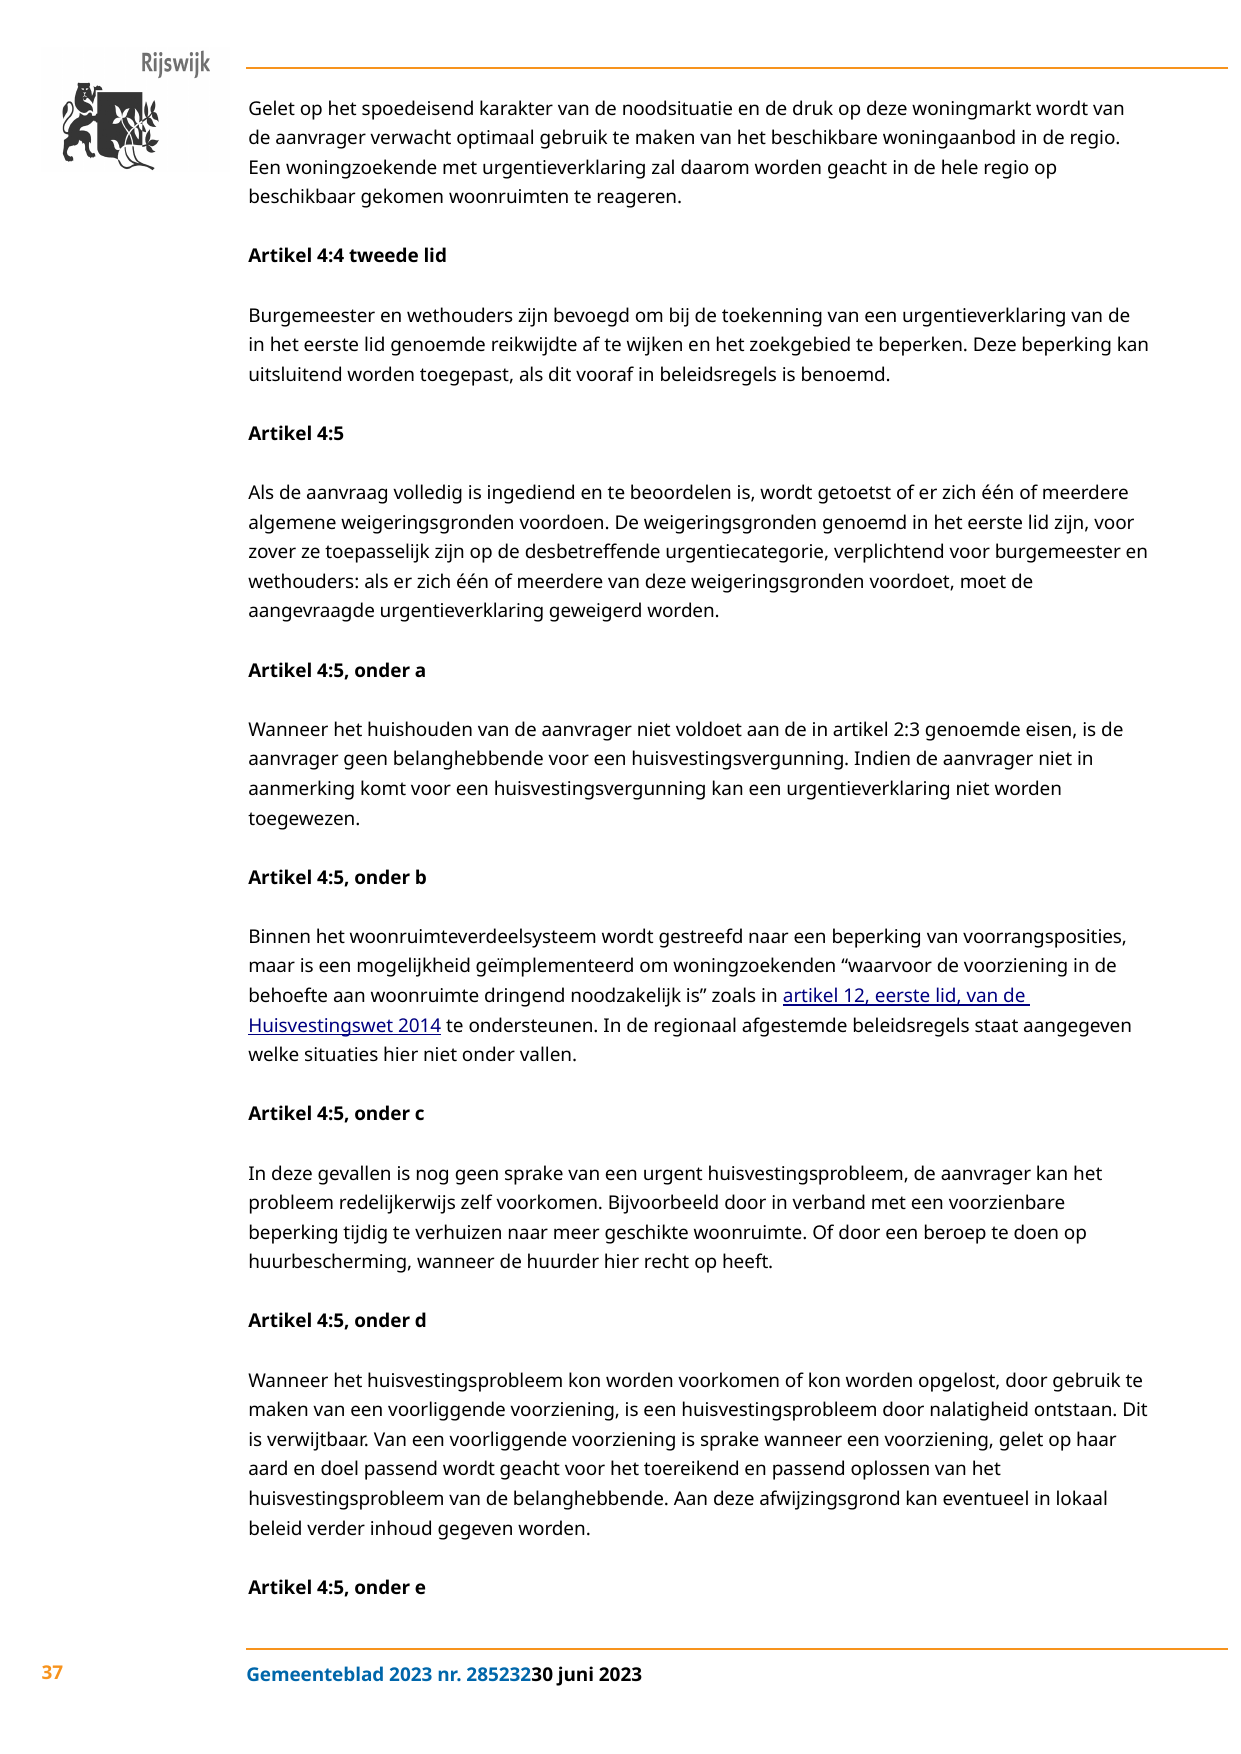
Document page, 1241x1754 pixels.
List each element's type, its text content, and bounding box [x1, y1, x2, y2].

text In deze gevallen is nog geen sprake van een urgent huisvestingsprobleem, de aanvrager kan het probleem redelijkerwijs zelf voorkomen. Bijvoorbeeld door in verband met een voorzienbare beperking tijdig te verhuizen naar meer geschikte woonruimte. Of door een beroep te doen op huurbescherming, wanneer de huurder hier recht op heeft. [248, 1160, 1152, 1274]
picture [41, 47, 231, 172]
text Gelet op het spoedeisend karakter van de noodsituatie en de druk op deze woningmarkt wordt van de aanvrager verwacht optimaal gebruik te maken van het beschikbare woningaanbod in de regio. Een woningzoekende met urgentieverklaring zal daarom worden geacht in de hele regio op beschikbaar gekomen woonruimten te reageren. [248, 95, 1152, 209]
text Artikel 4:5, onder c [248, 1101, 1152, 1126]
text Wanneer het huisvestingsprobleem kon worden voorkomen of kon worden opgelost, door gebruik te maken van een voorliggende voorziening, is een huisvestingsprobleem door nalatigheid ontstaan. Dit is verwijtbaar. Van een voorliggende voorziening is sprake wanneer een voorziening, gelet op haar aard en doel passend wordt geacht voor het toereikend en passend oplossen van het huisvestingsprobleem van de belanghebbende. Aan deze afwijzingsgrond kan eventueel in lokaal beleid verder inhoud gegeven worden. [248, 1367, 1152, 1541]
text Artikel 4:5, onder e [248, 1574, 1152, 1600]
text Artikel 4:4 tweede lid [248, 243, 1152, 268]
text Artikel 4:5, onder d [248, 1308, 1152, 1333]
text Artikel 4:5, onder a [248, 657, 1152, 683]
text Artikel 4:5, onder b [248, 864, 1152, 890]
text Als de aanvraag volledig is ingediend en te beoordelen is, wordt getoetst of er zich één of meerdere algemene weigeringsgronden voordoen. De weigeringsgronden genoemd in het eerste lid zijn, voor zover ze toepasselijk zijn op de desbetreffende urgentiecategorie, verplichtend voor burgemeester en wethouders: als er zich één of meerdere van deze weigeringsgronden voordoet, moet de aangevraagde urgentieverklaring geweigerd worden. [248, 479, 1152, 623]
text Artikel 4:5 [248, 420, 1152, 446]
text Binnen het woonruimteverdeelsysteem wordt gestreefd naar een beperking van voorrangsposities, maar is een mogelijkheid geïmplementeerd om woningzoekenden “waarvoor de voorziening in de behoefte aan woonruimte dringend noodzakelijk is” zoals in artikel 12, eerste lid, van de Huisvestingswet 2014 te ondersteunen. In de regionaal afgestemde beleidsregels staat aangegeven welke situaties hier niet onder vallen. [248, 923, 1152, 1067]
text Burgemeester en wethouders zijn bevoegd om bij de toekenning van een urgentieverklaring van de in het eerste lid genoemde reikwijdte af te wijken en het zoekgebied te beperken. Deze beperking kan uitsluitend worden toegepast, als dit vooraf in beleidsregels is benoemd. [248, 302, 1152, 387]
text Wanneer het huishouden van de aanvrager niet voldoet aan de in artikel 2:3 genoemde eisen, is de aanvrager geen belanghebbende voor een huisvestingsvergunning. Indien de aanvrager niet in aanmerking komt voor een huisvestingsvergunning kan een urgentieverklaring niet worden toegewezen. [248, 716, 1152, 831]
